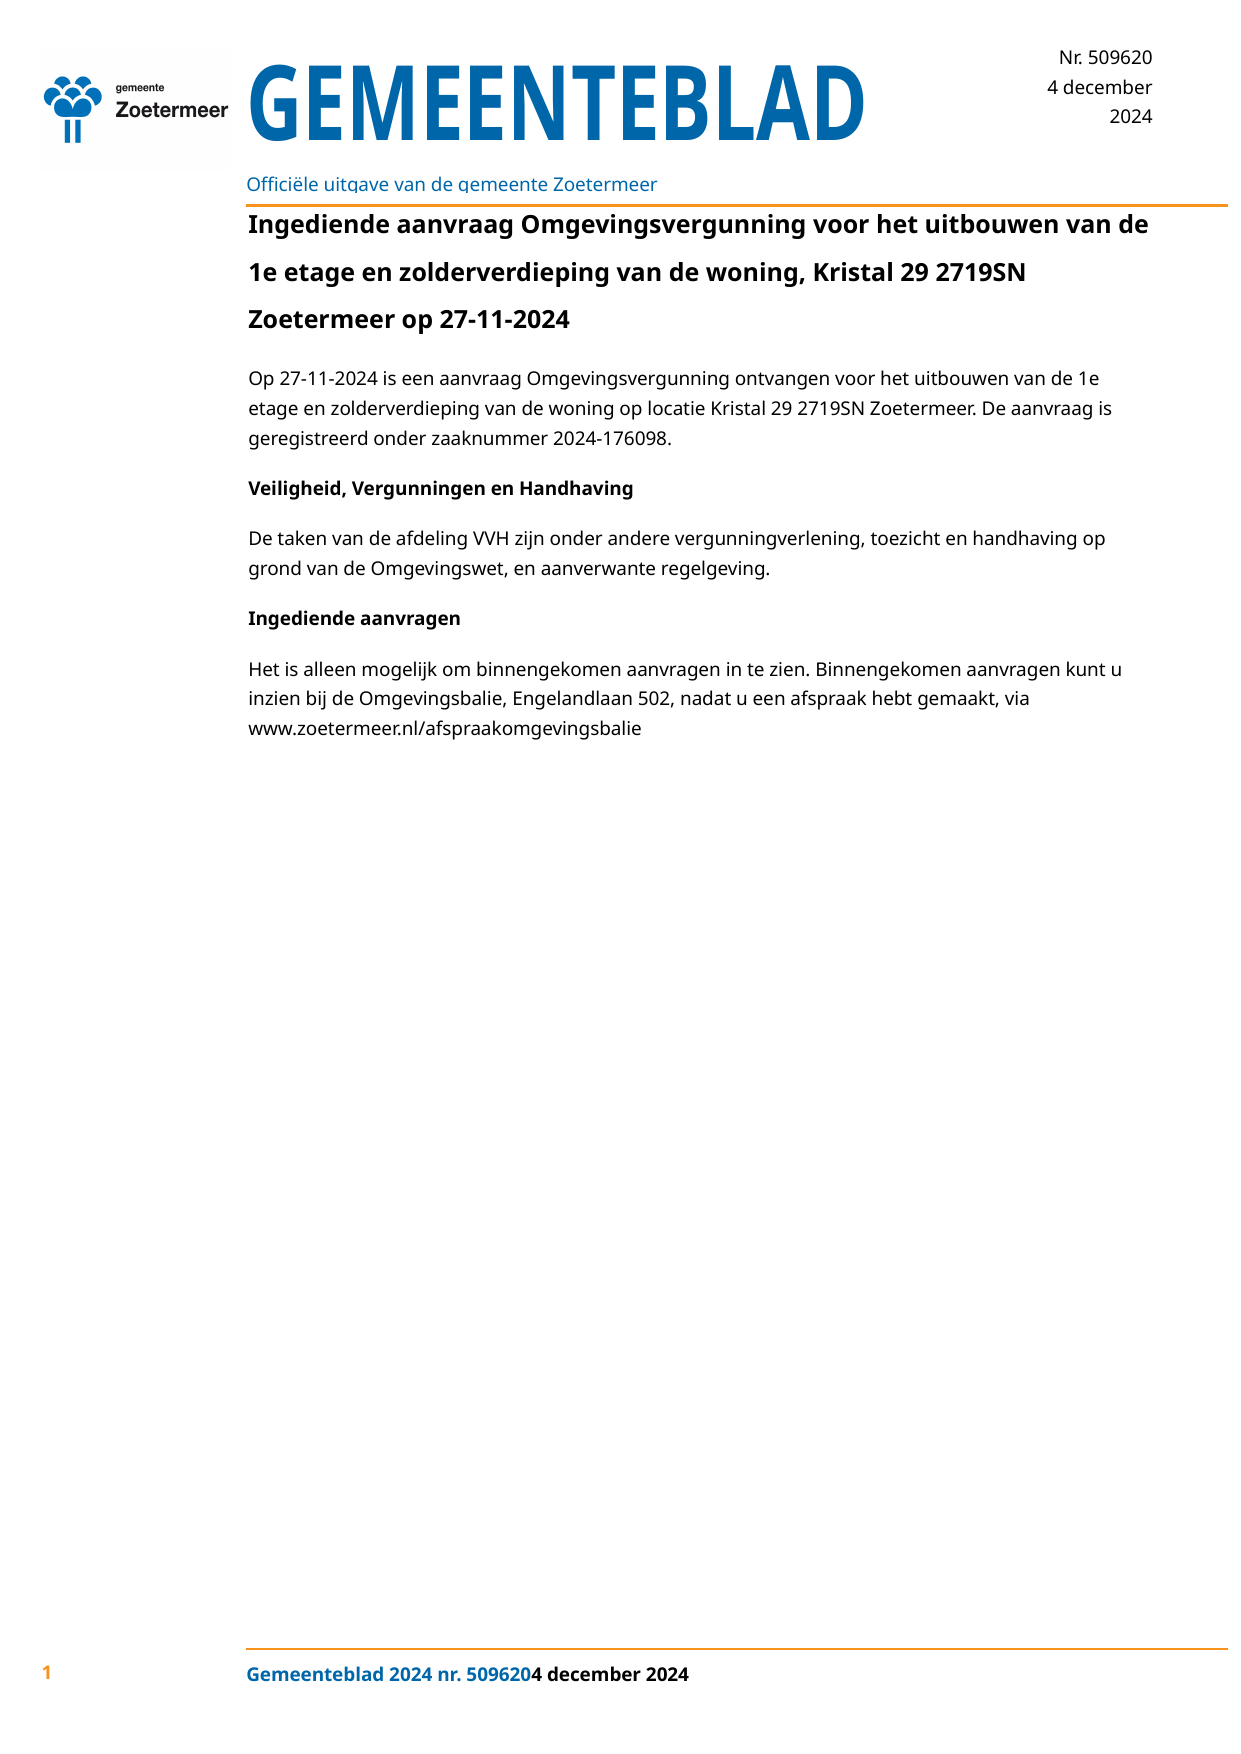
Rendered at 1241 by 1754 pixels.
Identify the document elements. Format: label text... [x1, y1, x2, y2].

picture [41, 47, 231, 172]
text Het is alleen mogelijk om binnengekomen aanvragen in te zien. Binnengekomen aanvragen kunt u inzien bij de Omgevingsbalie, Engelandlaan 502, nadat u een afspraak hebt gemaakt, via www.zoetermeer.nl/afspraakomgevingsbalie [248, 656, 1152, 741]
text Op 27-11-2024 is een aanvraag Omgevingsvergunning ontvangen voor het uitbouwen van de 1e etage en zolderverdieping van de woning op locatie Kristal 29 2719SN Zoetermeer. De aanvraag is geregistreerd onder zaaknummer 2024-176098. [248, 366, 1152, 450]
text Ingediende aanvragen [248, 606, 1152, 631]
text De taken van de afdeling VVH zijn onder andere vergunningverlening, toezicht en handhaving op grond van de Omgevingswet, en aanverwante regelgeving. [248, 526, 1152, 581]
text Veiligheid, Vergunningen en Handhaving [248, 475, 1152, 501]
text Ingediende aanvraag Omgevingsvergunning voor het uitbouwen van de 1e etage en zolderverdieping van de woning, Kristal 29 2719SN Zoetermeer op 27-11-2024 [248, 207, 1152, 336]
